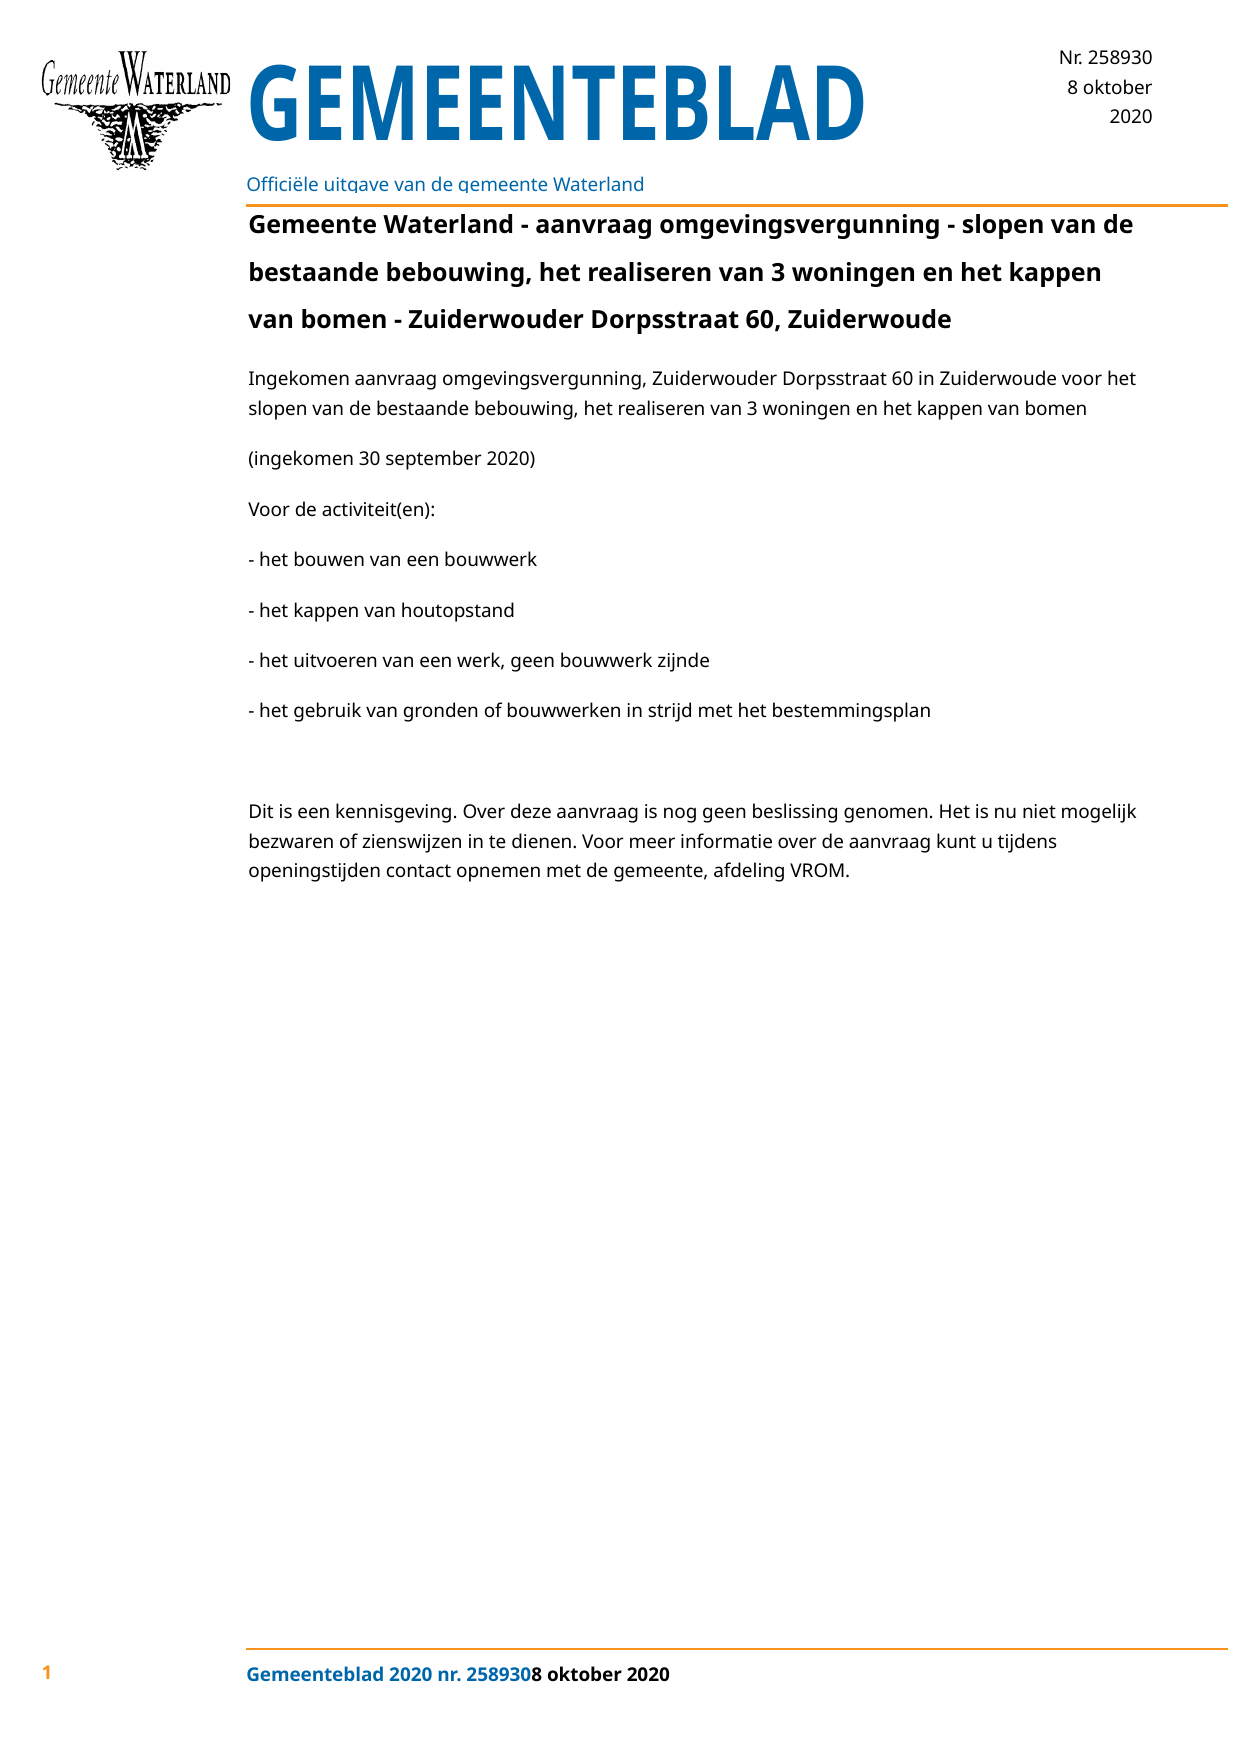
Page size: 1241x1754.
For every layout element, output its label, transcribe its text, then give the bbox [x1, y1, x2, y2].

text - het bouwen van een bouwwerk [248, 546, 1152, 572]
text Gemeente Waterland - aanvraag omgevingsvergunning - slopen van de bestaande bebouwing, het realiseren van 3 woningen en het kappen van bomen - Zuiderwouder Dorpsstraat 60, Zuiderwoude [248, 207, 1152, 336]
text Dit is een kennisgeving. Over deze aanvraag is nog geen beslissing genomen. Het is nu niet mogelijk bezwaren of zienswijzen in te dienen. Voor meer informatie over de aanvraag kunt u tijdens openingstijden contact opnemen met de gemeente, afdeling VROM. [248, 798, 1152, 883]
text - het kappen van houtopstand [248, 597, 1152, 622]
picture [41, 47, 231, 172]
text - het uitvoeren van een werk, geen bouwwerk zijnde [248, 647, 1152, 673]
text Ingekomen aanvraag omgevingsvergunning, Zuiderwouder Dorpsstraat 60 in Zuiderwoude voor het slopen van de bestaande bebouwing, het realiseren van 3 woningen en het kappen van bomen [248, 366, 1152, 421]
text Voor de activiteit(en): [248, 496, 1152, 522]
text - het gebruik van gronden of bouwwerken in strijd met het bestemmingsplan [248, 698, 1152, 723]
text (ingekomen 30 september 2020) [248, 446, 1152, 471]
